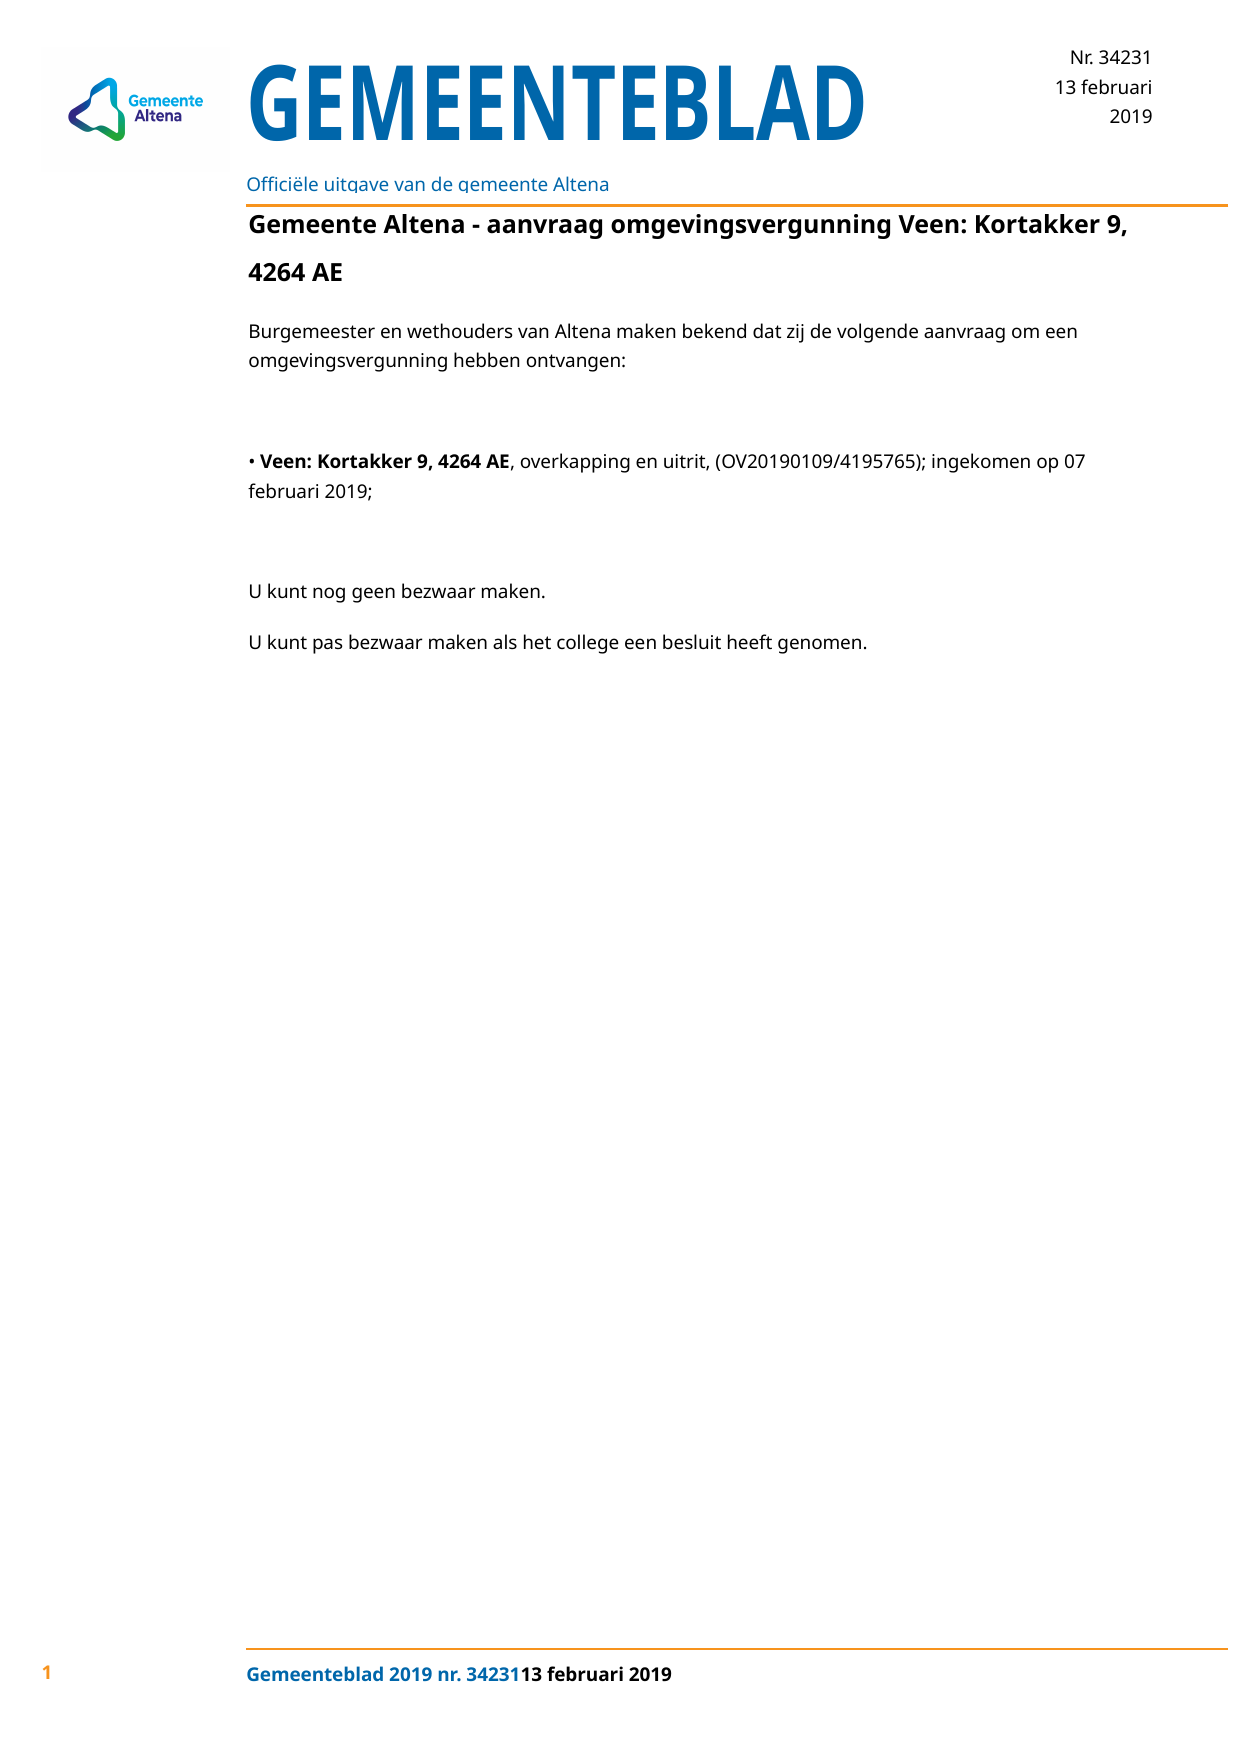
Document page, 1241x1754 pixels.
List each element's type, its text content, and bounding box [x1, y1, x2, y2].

text • Veen: Kortakker 9, 4264 AE, overkapping en uitrit, (OV20190109/4195765); ingekomen op 07 februari 2019; [248, 448, 1152, 504]
text Burgemeester en wethouders van Altena maken bekend dat zij de volgende aanvraag om een omgevingsvergunning hebben ontvangen: [248, 318, 1152, 373]
text Gemeente Altena - aanvraag omgevingsvergunning Veen: Kortakker 9, 4264 AE [248, 207, 1152, 288]
text U kunt pas bezwaar maken als het college een besluit heeft genomen. [248, 629, 1152, 655]
text U kunt nog geen bezwaar maken. [248, 579, 1152, 604]
picture [41, 47, 231, 172]
